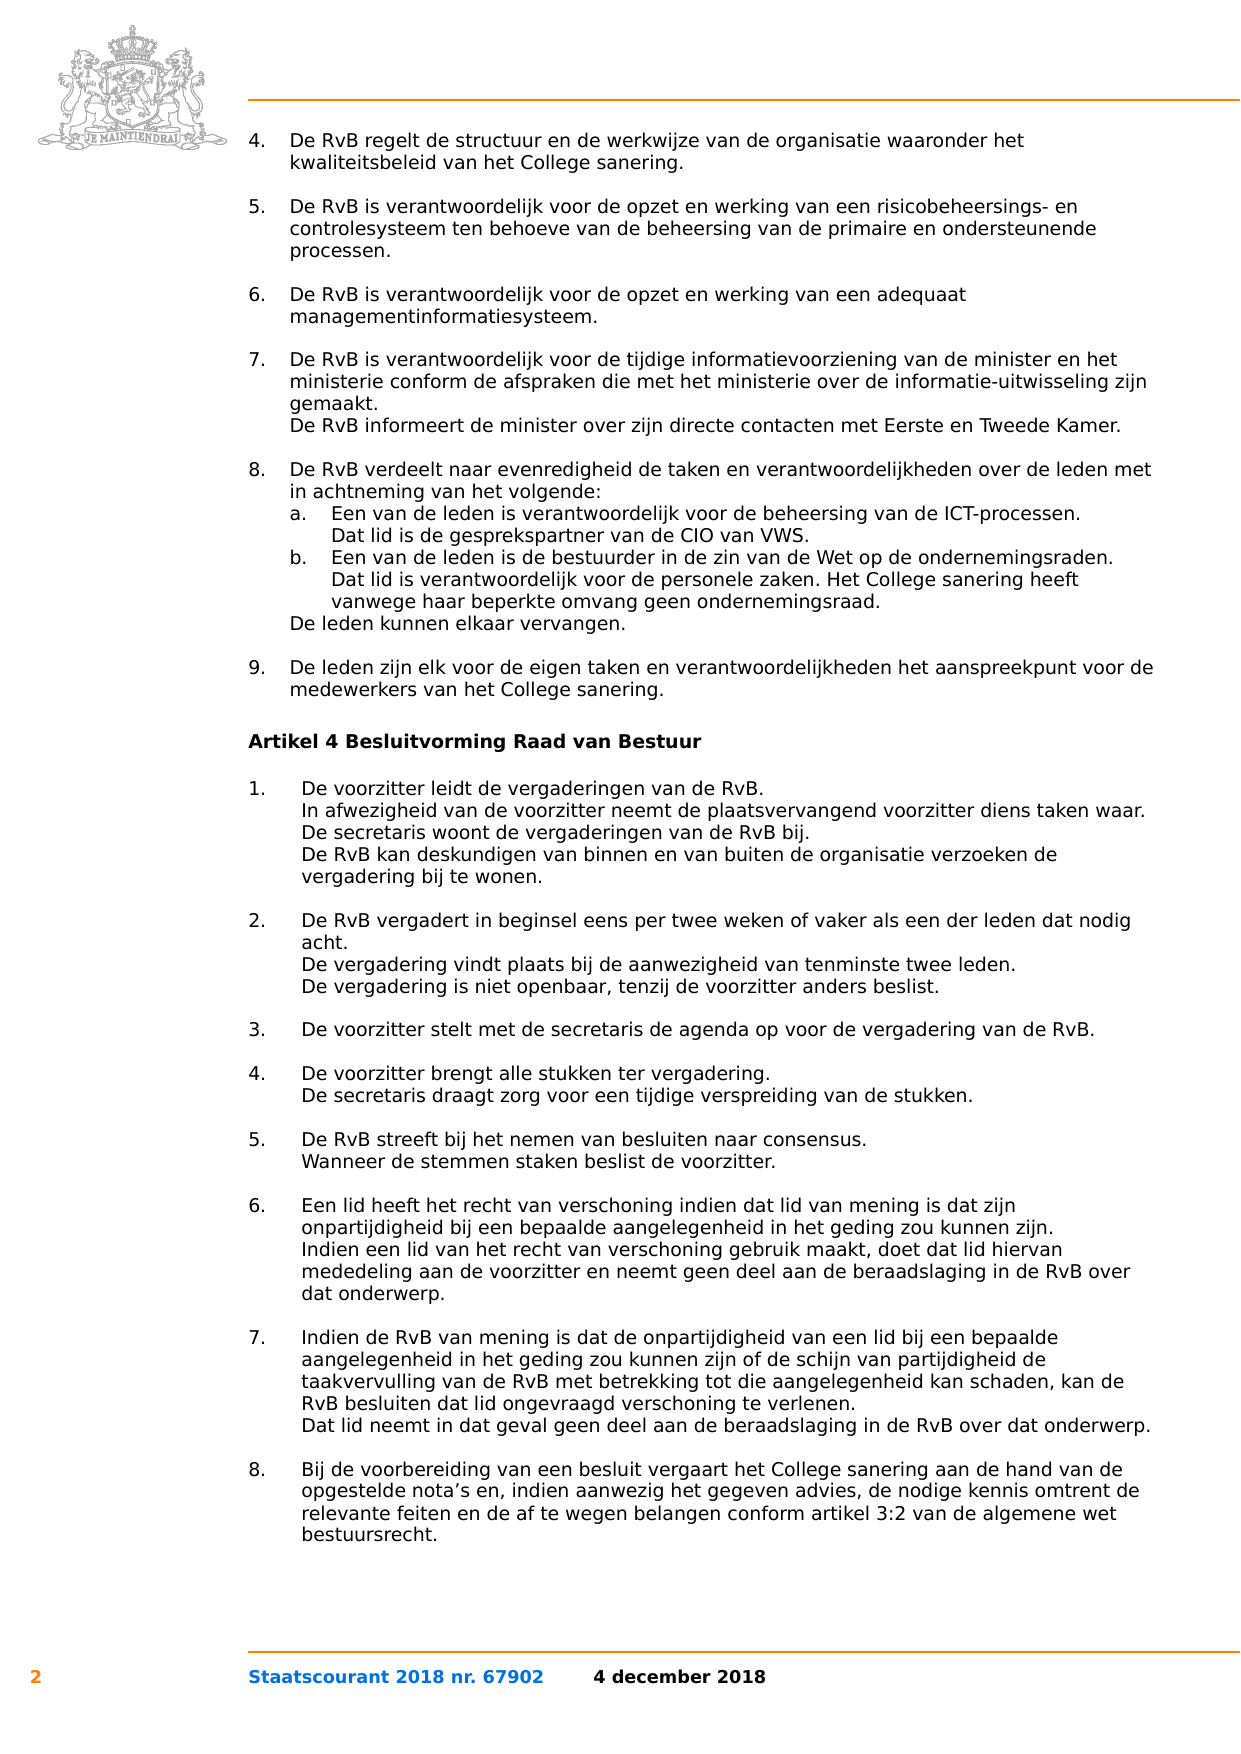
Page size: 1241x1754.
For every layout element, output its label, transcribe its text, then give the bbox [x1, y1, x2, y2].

text 6. De RvB is verantwoordelijk voor de opzet en werking van een adequaat managementinformatiesysteem. [248, 283, 1163, 327]
text 7. Indien de RvB van mening is dat de onpartijdigheid van een lid bij een bepaalde aangelegenheid in het geding zou kunnen zijn of de schijn van partijdigheid de taakvervulling van de RvB met betrekking tot die aangelegenheid kan schaden, kan de RvB besluiten dat lid ongevraagd verschoning te verlenen. [248, 1327, 1163, 1414]
text a. Een van de leden is verantwoordelijk voor de beheersing van de ICT-processen. [289, 503, 1163, 525]
text 7. De RvB is verantwoordelijk voor de tijdige informatievoorziening van de minister en het ministerie conform de afspraken die met het ministerie over de informatie-uitwisseling zijn gemaakt. [248, 349, 1163, 415]
text Dat lid is verantwoordelijk voor de personele zaken. Het College sanering heeft vanwege haar beperkte omvang geen ondernemingsraad. [331, 569, 1163, 613]
text Dat lid neemt in dat geval geen deel aan de beraadslaging in de RvB over dat onderwerp. [301, 1414, 1163, 1437]
text 2. De RvB vergadert in beginsel eens per twee weken of vaker als een der leden dat nodig acht. [248, 909, 1163, 953]
text Wanneer de stemmen staken beslist de voorzitter. [301, 1151, 1163, 1173]
text 3. De voorzitter stelt met de secretaris de agenda op voor de vergadering van de RvB. [248, 1019, 1163, 1041]
text De RvB informeert de minister over zijn directe contacten met Eerste en Tweede Kamer. [289, 415, 1163, 437]
text 8. Bij de voorbereiding van een besluit vergaart het College sanering aan de hand van de opgestelde nota’s en, indien aanwezig het gegeven advies, de nodige kennis omtrent de relevante feiten en de af te wegen belangen conform artikel 3:2 van de algemene wet bestuursrecht. [248, 1458, 1163, 1546]
text 4. De voorzitter brengt alle stukken ter vergadering. [248, 1063, 1163, 1085]
text Indien een lid van het recht van verschoning gebruik maakt, doet dat lid hiervan mededeling aan de voorzitter en neemt geen deel aan de beraadslaging in de RvB over dat onderwerp. [301, 1239, 1163, 1305]
text 1. De voorzitter leidt de vergaderingen van de RvB. [248, 778, 1163, 800]
text De vergadering vindt plaats bij de aanwezigheid van tenminste twee leden. [301, 953, 1163, 976]
text In afwezigheid van de voorzitter neemt de plaatsvervangend voorzitter diens taken waar. [301, 800, 1163, 822]
text De secretaris woont de vergaderingen van de RvB bij. [301, 822, 1163, 844]
text 5. De RvB is verantwoordelijk voor de opzet en werking van een risicobeheersings- en controlesysteem ten behoeve van de beheersing van de primaire en ondersteunende processen. [248, 196, 1163, 262]
picture [38, 25, 227, 150]
text Dat lid is de gesprekspartner van de CIO van VWS. [331, 525, 1163, 547]
text 5. De RvB streeft bij het nemen van besluiten naar consensus. [248, 1129, 1163, 1151]
text 8. De RvB verdeelt naar evenredigheid de taken en verantwoordelijkheden over de leden met in achtneming van het volgende: [248, 459, 1163, 503]
text 6. Een lid heeft het recht van verschoning indien dat lid van mening is dat zijn onpartijdigheid bij een bepaalde aangelegenheid in het geding zou kunnen zijn. [248, 1195, 1163, 1239]
subtitle Artikel 4 Besluitvorming Raad van Bestuur [248, 731, 1163, 753]
text De vergadering is niet openbaar, tenzij de voorzitter anders beslist. [301, 976, 1163, 997]
text 4. De RvB regelt de structuur en de werkwijze van de organisatie waaronder het kwaliteitsbeleid van het College sanering. [248, 130, 1163, 174]
text De RvB kan deskundigen van binnen en van buiten de organisatie verzoeken de vergadering bij te wonen. [301, 844, 1163, 888]
text 9. De leden zijn elk voor de eigen taken en verantwoordelijkheden het aanspreekpunt voor de medewerkers van het College sanering. [248, 657, 1163, 701]
text b. Een van de leden is de bestuurder in de zin van de Wet op de ondernemingsraden. [289, 547, 1163, 569]
text De leden kunnen elkaar vervangen. [289, 613, 1163, 635]
text De secretaris draagt zorg voor een tijdige verspreiding van de stukken. [301, 1085, 1163, 1107]
